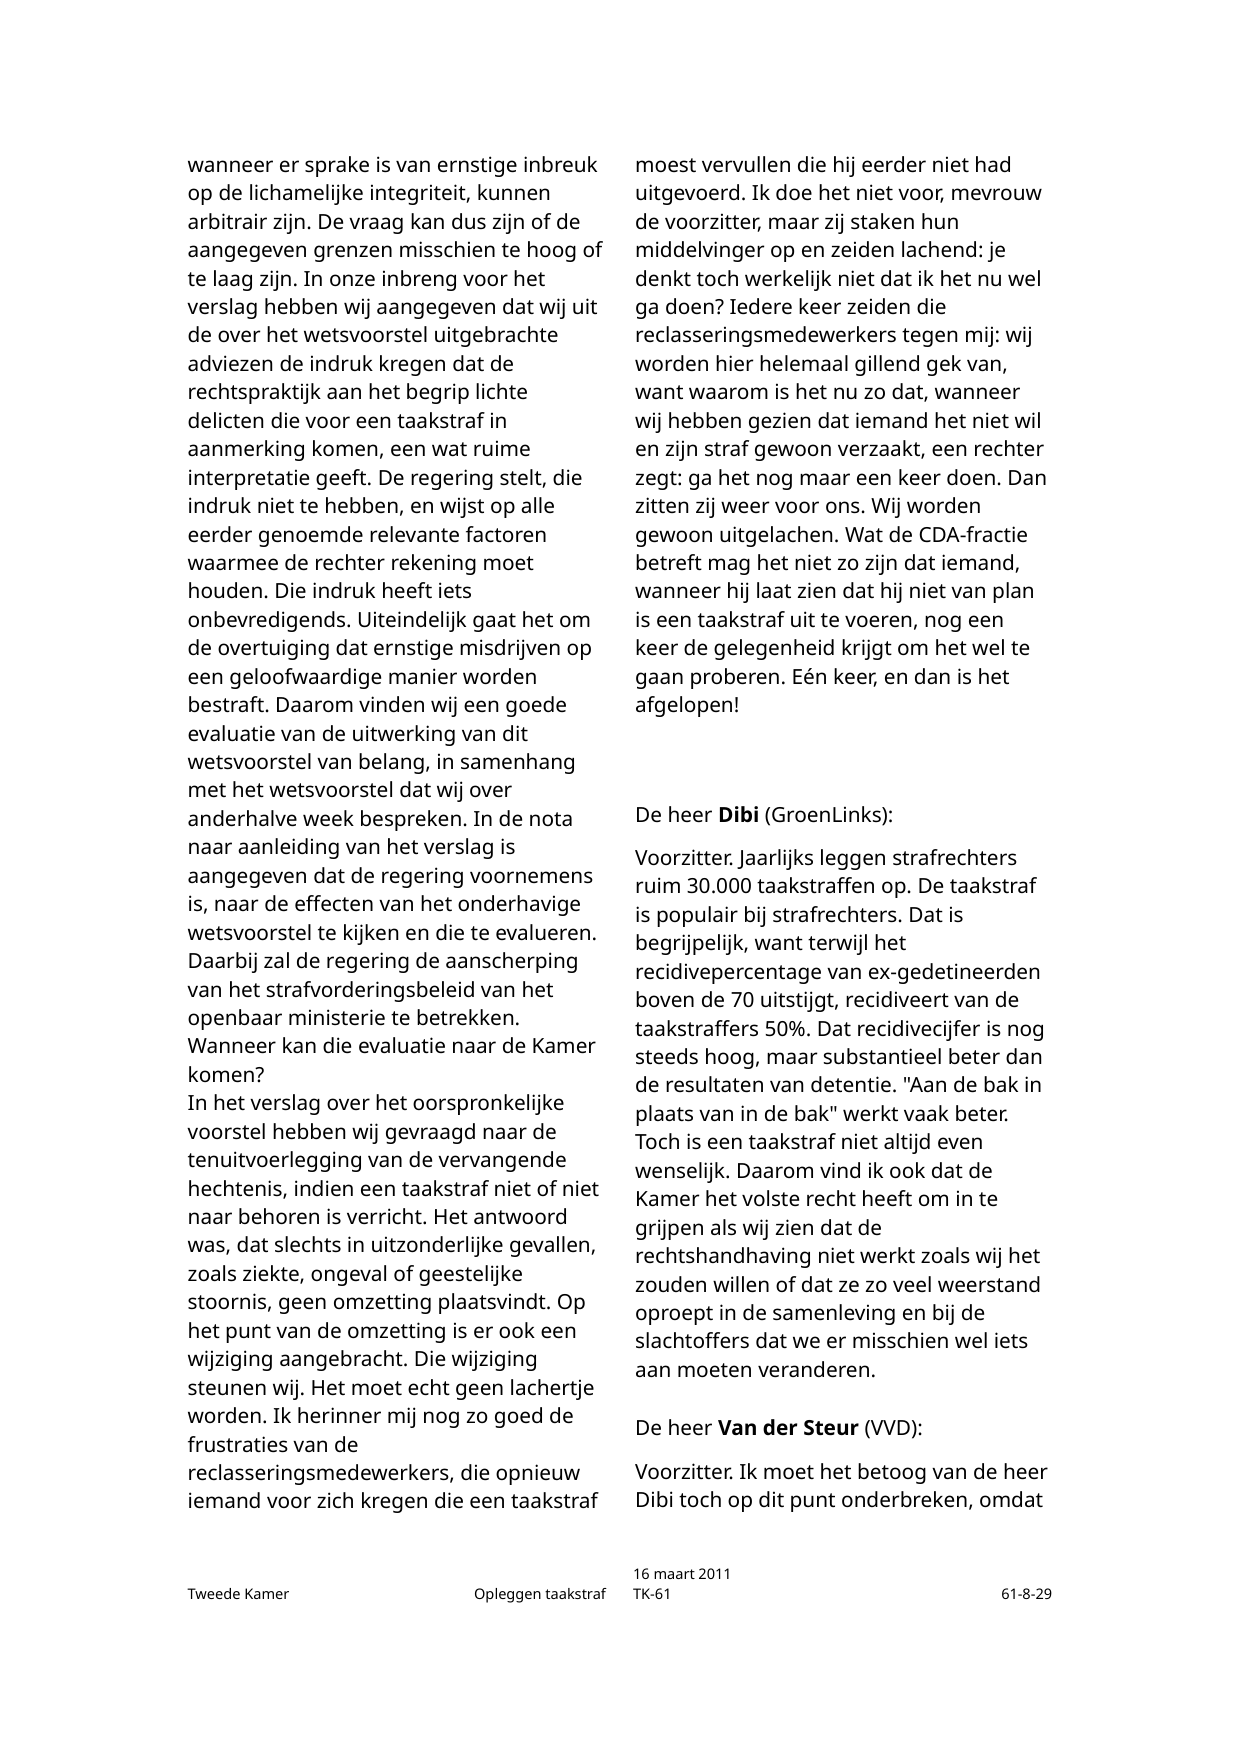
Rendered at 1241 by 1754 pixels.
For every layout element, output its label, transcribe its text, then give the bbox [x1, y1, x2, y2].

text De heer Van der Steur (VVD): [635, 1413, 1053, 1442]
text In het verslag over het oorspronkelijke voorstel hebben wij gevraagd naar de tenuitvoerlegging van de vervangende hechtenis, indien een taakstraf niet of niet naar behoren is verricht. Het antwoord was, dat slechts in uitzonderlijke gevallen, zoals ziekte, ongeval of geestelijke stoornis, geen omzetting plaatsvindt. Op het punt van de omzetting is er ook een wijziging aangebracht. Die wijziging steunen wij. Het moet echt geen lachertje worden. Ik herinner mij nog zo goed de frustraties van de reclasseringsmedewerkers, die opnieuw iemand voor zich kregen die een taakstraf [187, 1088, 605, 1515]
text De heer Dibi (GroenLinks): [635, 800, 1053, 828]
text  [635, 749, 1053, 777]
text wanneer er sprake is van ernstige inbreuk op de lichamelijke integriteit, kunnen arbitrair zijn. De vraag kan dus zijn of de aangegeven grenzen misschien te hoog of te laag zijn. In onze inbreng voor het verslag hebben wij aangegeven dat wij uit de over het wetsvoorstel uitgebrachte adviezen de indruk kregen dat de rechtspraktijk aan het begrip lichte delicten die voor een taakstraf in aanmerking komen, een wat ruime interpretatie geeft. De regering stelt, die indruk niet te hebben, en wijst op alle eerder genoemde relevante factoren waarmee de rechter rekening moet houden. Die indruk heeft iets onbevredigends. Uiteindelijk gaat het om de overtuiging dat ernstige misdrijven op een geloofwaardige manier worden bestraft. Daarom vinden wij een goede evaluatie van de uitwerking van dit wetsvoorstel van belang, in samenhang met het wetsvoorstel dat wij over anderhalve week bespreken. In de nota naar aanleiding van het verslag is aangegeven dat de regering voornemens is, naar de effecten van het onderhavige wetsvoorstel te kijken en die te evalueren. Daarbij zal de regering de aanscherping van het strafvorderingsbeleid van het openbaar ministerie te betrekken. Wanneer kan die evaluatie naar de Kamer komen? [187, 150, 605, 1088]
text Voorzitter. Ik moet het betoog van de heer Dibi toch op dit punt onderbreken, omdat [635, 1457, 1053, 1514]
text Voorzitter. Jaarlijks leggen strafrechters ruim 30.000 taakstraffen op. De taakstraf is populair bij strafrechters. Dat is begrijpelijk, want terwijl het recidivepercentage van ex-gedetineerden boven de 70 uitstijgt, recidiveert van de taakstraffers 50%. Dat recidivecijfer is nog steeds hoog, maar substantieel beter dan de resultaten van detentie. "Aan de bak in plaats van in de bak" werkt vaak beter. Toch is een taakstraf niet altijd even wenselijk. Daarom vind ik ook dat de Kamer het volste recht heeft om in te grijpen als wij zien dat de rechtshandhaving niet werkt zoals wij het zouden willen of dat ze zo veel weerstand oproept in de samenleving en bij de slachtoffers dat we er misschien wel iets aan moeten veranderen. [635, 843, 1053, 1383]
text moest vervullen die hij eerder niet had uitgevoerd. Ik doe het niet voor, mevrouw de voorzitter, maar zij staken hun middelvinger op en zeiden lachend: je denkt toch werkelijk niet dat ik het nu wel ga doen? Iedere keer zeiden die reclasseringsmedewerkers tegen mij: wij worden hier helemaal gillend gek van, want waarom is het nu zo dat, wanneer wij hebben gezien dat iemand het niet wil en zijn straf gewoon verzaakt, een rechter zegt: ga het nog maar een keer doen. Dan zitten zij weer voor ons. Wij worden gewoon uitgelachen. Wat de CDA-fractie betreft mag het niet zo zijn dat iemand, wanneer hij laat zien dat hij niet van plan is een taakstraf uit te voeren, nog een keer de gelegenheid krijgt om het wel te gaan proberen. Eén keer, en dan is het afgelopen! [635, 150, 1053, 719]
